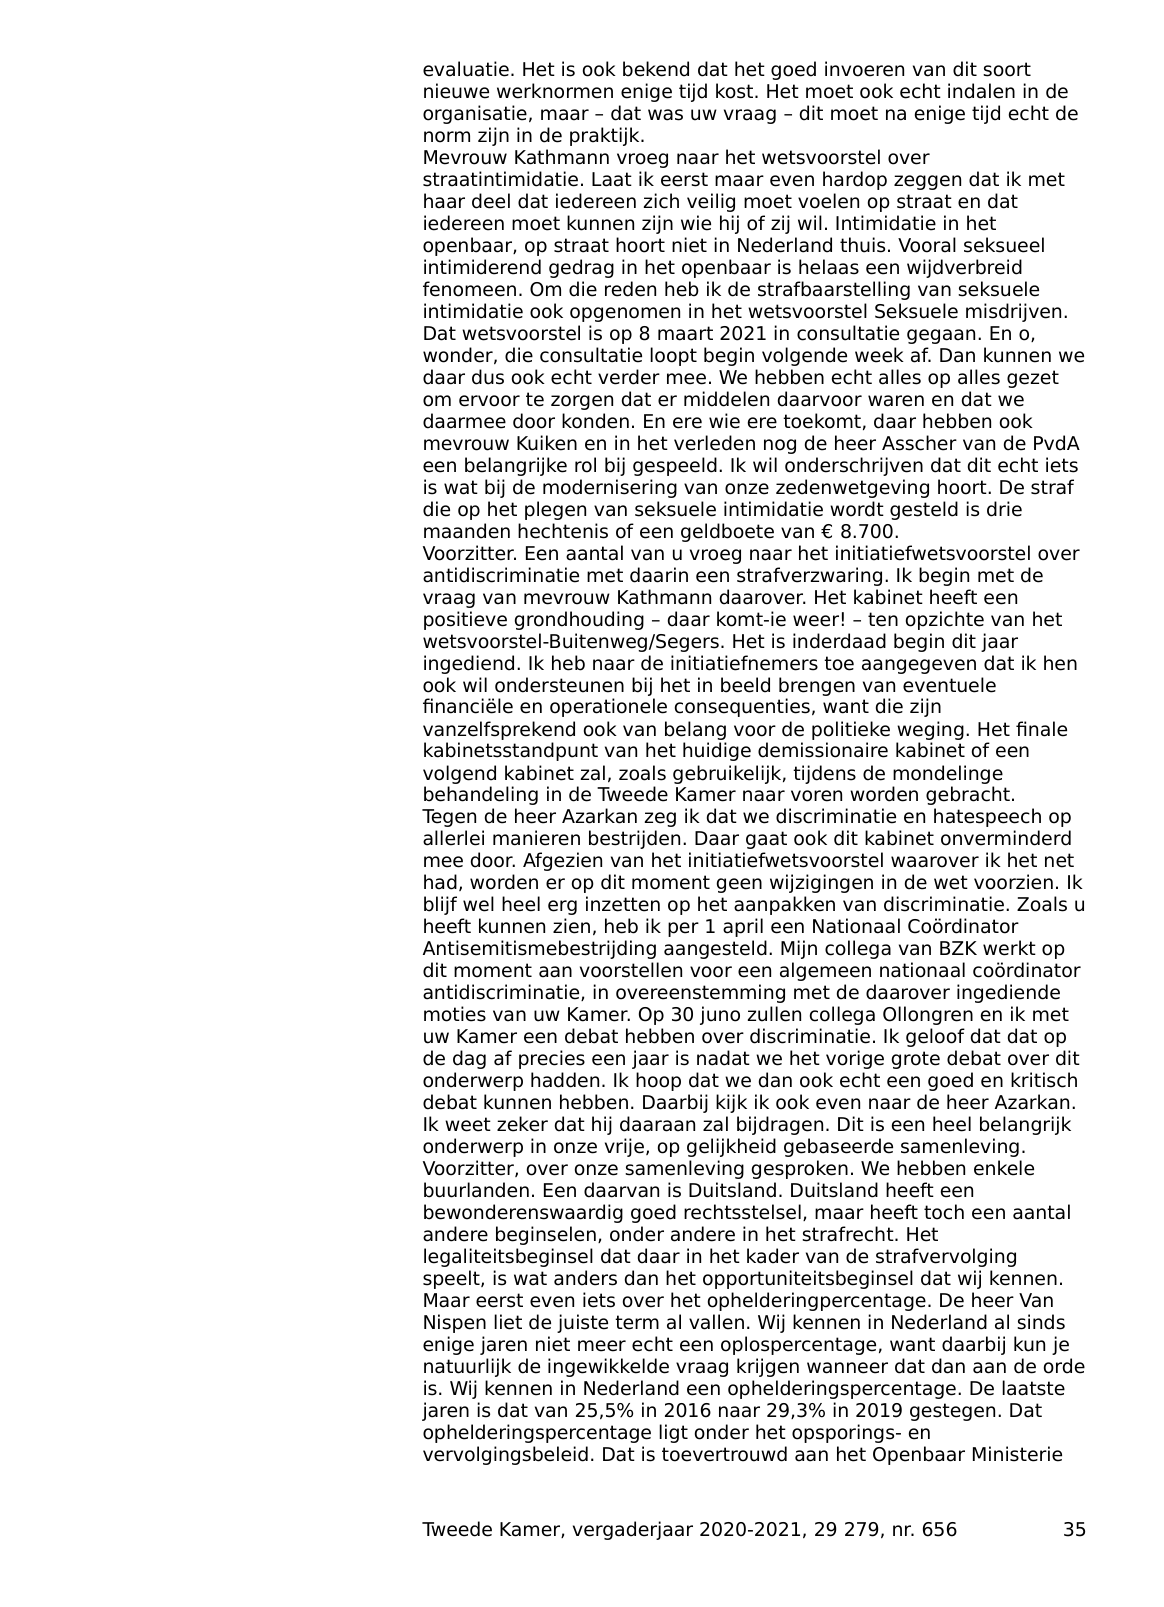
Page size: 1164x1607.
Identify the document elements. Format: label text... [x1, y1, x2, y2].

text Voorzitter. Een aantal van u vroeg naar het initiatiefwetsvoorstel over antidiscriminatie met daarin een strafverzwaring. Ik begin met de vraag van mevrouw Kathmann daarover. Het kabinet heeft een positieve grondhouding – daar komt-ie weer! – ten opzichte van het wetsvoorstel-Buitenweg/Segers. Het is inderdaad begin dit jaar ingediend. Ik heb naar de initiatiefnemers toe aangegeven dat ik hen ook wil ondersteunen bij het in beeld brengen van eventuele financiële en operationele consequenties, want die zijn vanzelfsprekend ook van belang voor de politieke weging. Het finale kabinetsstandpunt van het huidige demissionaire kabinet of een volgend kabinet zal, zoals gebruikelijk, tijdens de mondelinge behandeling in de Tweede Kamer naar voren worden gebracht. [422, 543, 1087, 806]
text Tegen de heer Azarkan zeg ik dat we discriminatie en hatespeech op allerlei manieren bestrijden. Daar gaat ook dit kabinet onverminderd mee door. Afgezien van het initiatiefwetsvoorstel waarover ik het net had, worden er op dit moment geen wijzigingen in de wet voorzien. Ik blijf wel heel erg inzetten op het aanpakken van discriminatie. Zoals u heeft kunnen zien, heb ik per 1 april een Nationaal Coördinator Antisemitismebestrijding aangesteld. Mijn collega van BZK werkt op dit moment aan voorstellen voor een algemeen nationaal coördinator antidiscriminatie, in overeenstemming met de daarover ingediende moties van uw Kamer. Op 30 juno zullen collega Ollongren en ik met uw Kamer een debat hebben over discriminatie. Ik geloof dat dat op de dag af precies een jaar is nadat we het vorige grote debat over dit onderwerp hadden. Ik hoop dat we dan ook echt een goed en kritisch debat kunnen hebben. Daarbij kijk ik ook even naar de heer Azarkan. Ik weet zeker dat hij daaraan zal bijdragen. Dit is een heel belangrijk onderwerp in onze vrije, op gelijkheid gebaseerde samenleving. [422, 806, 1087, 1158]
text Voorzitter, over onze samenleving gesproken. We hebben enkele buurlanden. Een daarvan is Duitsland. Duitsland heeft een bewonderenswaardig goed rechtsstelsel, maar heeft toch een aantal andere beginselen, onder andere in het strafrecht. Het legaliteitsbeginsel dat daar in het kader van de strafvervolging speelt, is wat anders dan het opportuniteitsbeginsel dat wij kennen. [422, 1158, 1087, 1290]
text Mevrouw Kathmann vroeg naar het wetsvoorstel over straatintimidatie. Laat ik eerst maar even hardop zeggen dat ik met haar deel dat iedereen zich veilig moet voelen op straat en dat iedereen moet kunnen zijn wie hij of zij wil. Intimidatie in het openbaar, op straat hoort niet in Nederland thuis. Vooral seksueel intimiderend gedrag in het openbaar is helaas een wijdverbreid fenomeen. Om die reden heb ik de strafbaarstelling van seksuele intimidatie ook opgenomen in het wetsvoorstel Seksuele misdrijven. Dat wetsvoorstel is op 8 maart 2021 in consultatie gegaan. En o, wonder, die consultatie loopt begin volgende week af. Dan kunnen we daar dus ook echt verder mee. We hebben echt alles op alles gezet om ervoor te zorgen dat er middelen daarvoor waren en dat we daarmee door konden. En ere wie ere toekomt, daar hebben ook mevrouw Kuiken en in het verleden nog de heer Asscher van de PvdA een belangrijke rol bij gespeeld. Ik wil onderschrijven dat dit echt iets is wat bij de modernisering van onze zedenwetgeving hoort. De straf die op het plegen van seksuele intimidatie wordt gesteld is drie maanden hechtenis of een geldboete van € 8.700. [422, 147, 1087, 543]
text Maar eerst even iets over het ophelderingpercentage. De heer Van Nispen liet de juiste term al vallen. Wij kennen in Nederland al sinds enige jaren niet meer echt een oplospercentage, want daarbij kun je natuurlijk de ingewikkelde vraag krijgen wanneer dat dan aan de orde is. Wij kennen in Nederland een ophelderingspercentage. De laatste jaren is dat van 25,5% in 2016 naar 29,3% in 2019 gestegen. Dat ophelderingspercentage ligt onder het opsporings- en vervolgingsbeleid. Dat is toevertrouwd aan het Openbaar Ministerie [422, 1290, 1087, 1466]
text evaluatie. Het is ook bekend dat het goed invoeren van dit soort nieuwe werknormen enige tijd kost. Het moet ook echt indalen in de organisatie, maar – dat was uw vraag – dit moet na enige tijd echt de norm zijn in de praktijk. [422, 59, 1087, 147]
